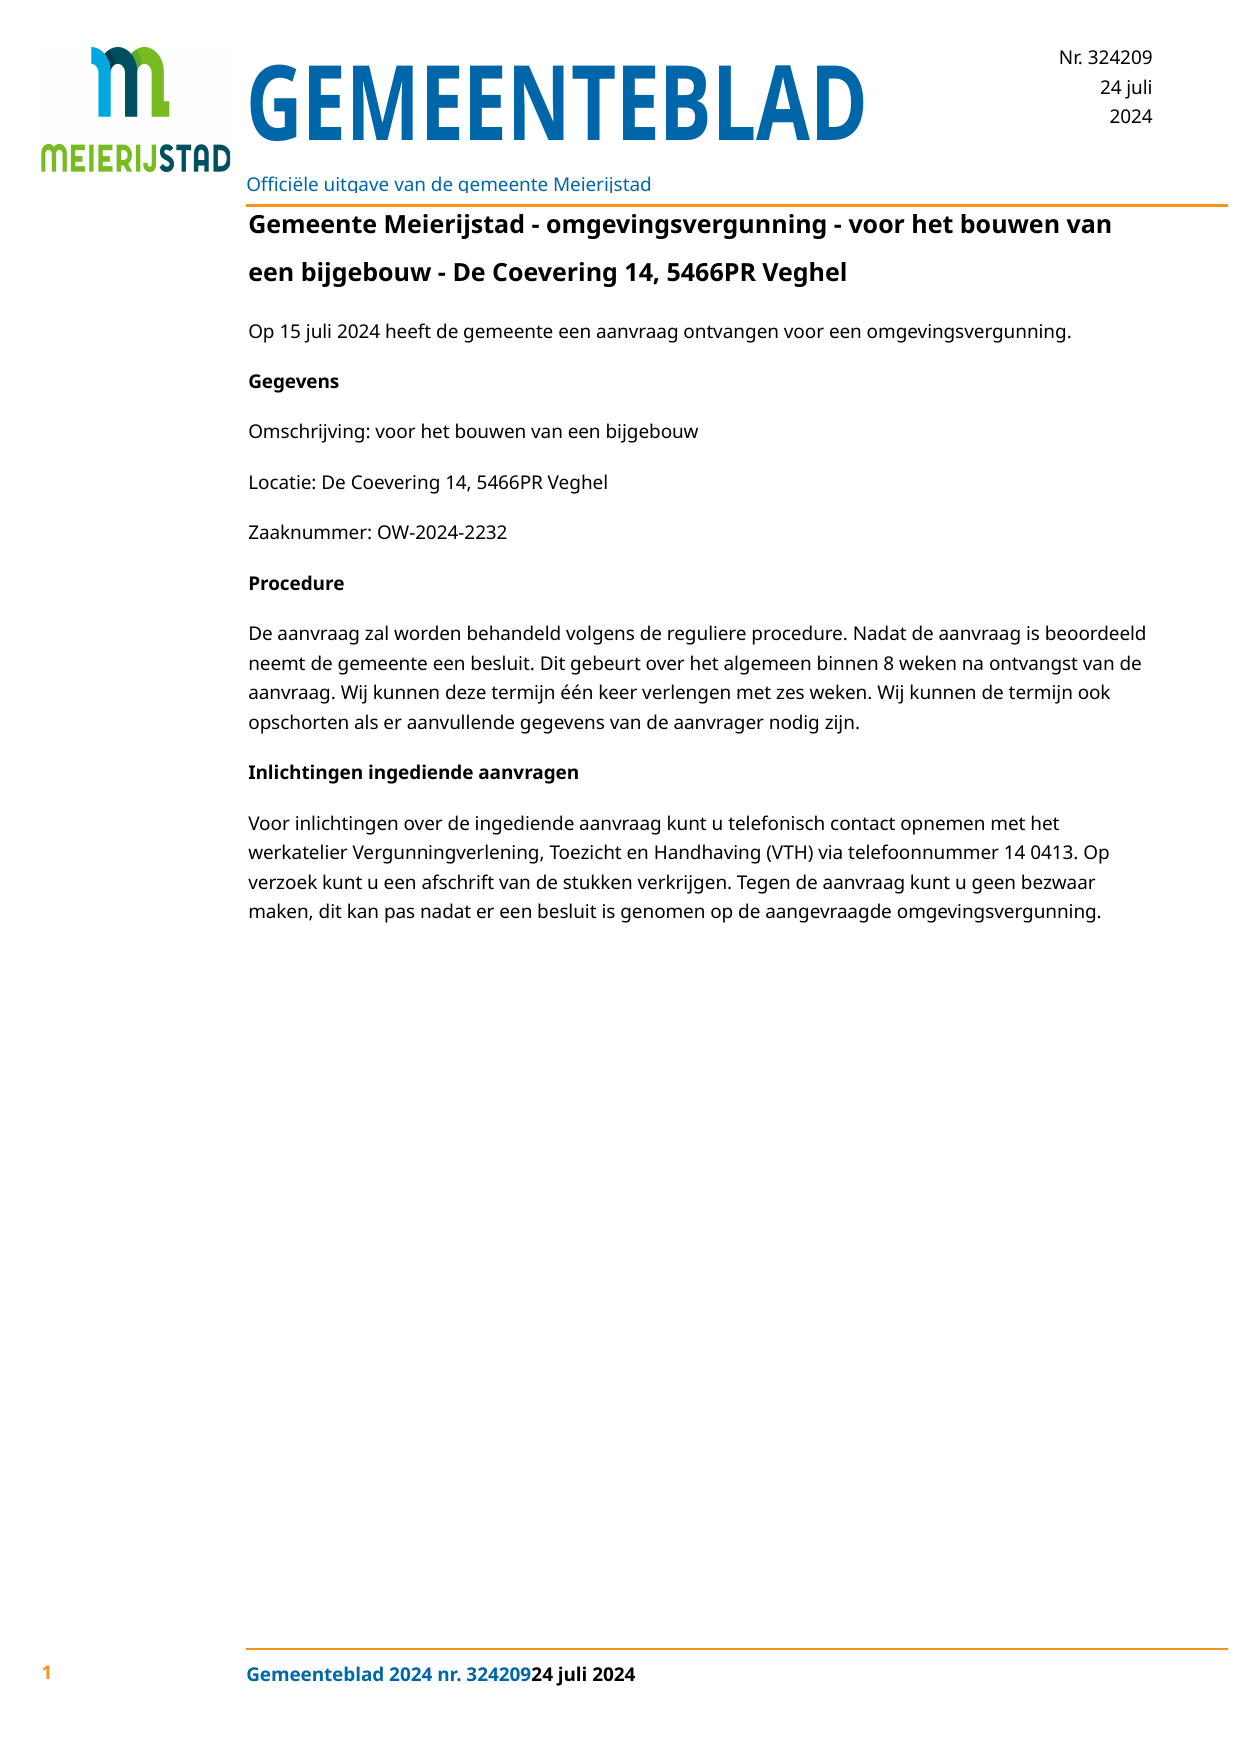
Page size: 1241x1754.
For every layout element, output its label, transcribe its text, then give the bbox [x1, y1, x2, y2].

text Procedure [248, 570, 1152, 596]
text De aanvraag zal worden behandeld volgens de reguliere procedure. Nadat de aanvraag is beoordeeld neemt de gemeente een besluit. Dit gebeurt over het algemeen binnen 8 weken na ontvangst van de aanvraag. Wij kunnen deze termijn één keer verlengen met zes weken. Wij kunnen de termijn ook opschorten als er aanvullende gegevens van de aanvrager nodig zijn. [248, 620, 1152, 735]
text Op 15 juli 2024 heeft de gemeente een aanvraag ontvangen voor een omgevingsvergunning. [248, 318, 1152, 344]
text Gemeente Meierijstad - omgevingsvergunning - voor het bouwen van een bijgebouw - De Coevering 14, 5466PR Veghel [248, 207, 1152, 288]
picture [41, 47, 231, 172]
text Gegevens [248, 368, 1152, 394]
text Omschrijving: voor het bouwen van een bijgebouw [248, 419, 1152, 444]
text Zaaknummer: OW-2024-2232 [248, 519, 1152, 545]
text Inlichtingen ingediende aanvragen [248, 759, 1152, 785]
text Locatie: De Coevering 14, 5466PR Veghel [248, 469, 1152, 495]
text Voor inlichtingen over de ingediende aanvraag kunt u telefonisch contact opnemen met het werkatelier Vergunningverlening, Toezicht en Handhaving (VTH) via telefoonnummer 14 0413. Op verzoek kunt u een afschrift van de stukken verkrijgen. Tegen de aanvraag kunt u geen bezwaar maken, dit kan pas nadat er een besluit is genomen op de aangevraagde omgevingsvergunning. [248, 810, 1152, 924]
